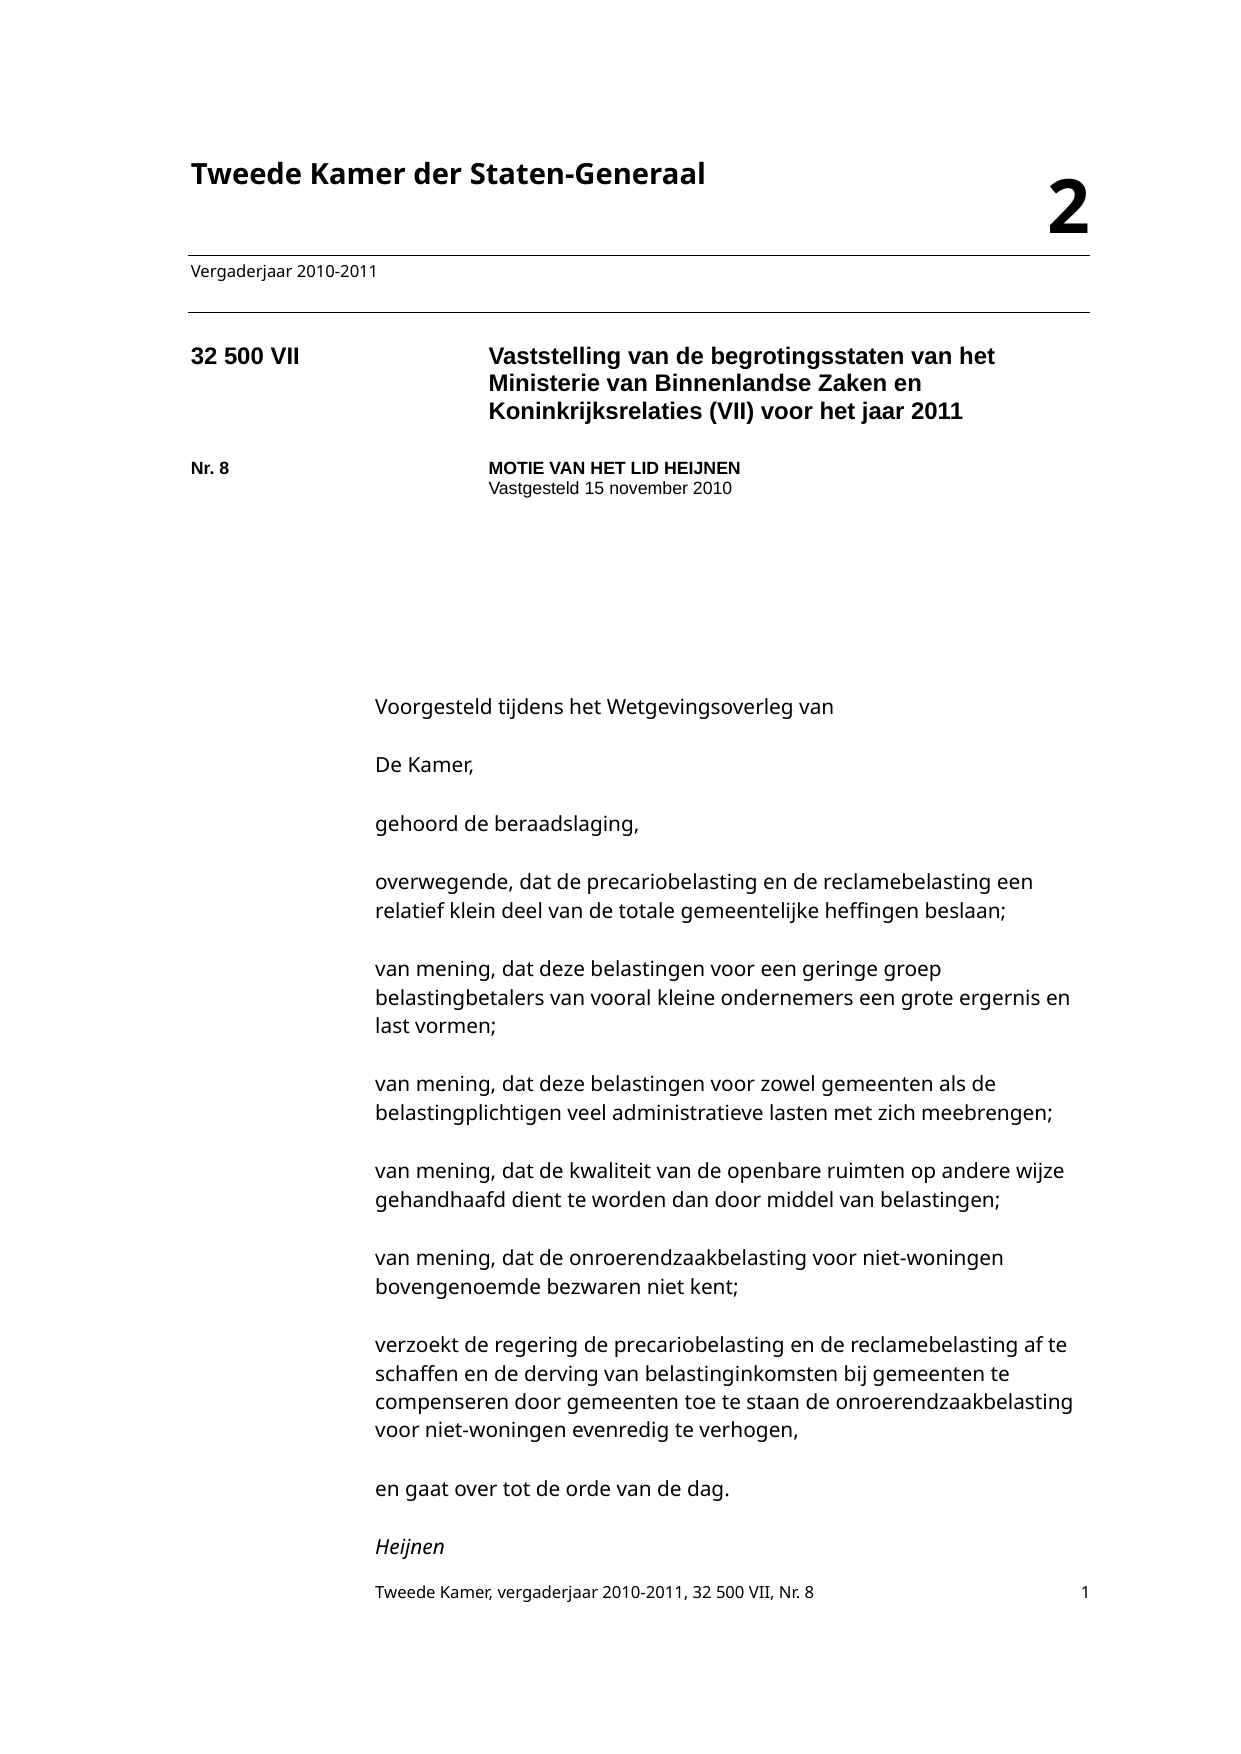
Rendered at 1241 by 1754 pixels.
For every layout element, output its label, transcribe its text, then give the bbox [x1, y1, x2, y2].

table_cell Nr. 8 [188, 455, 485, 573]
text en gaat over tot de orde van de dag. [375, 1474, 1090, 1502]
table_cell Vaststelling van de begrotingsstaten van het Ministerie van Binnenlandse Zaken en Koninkrijksrelaties (VII) voor het jaar 2011 [485, 339, 1090, 454]
text van mening, dat de kwaliteit van de openbare ruimten op andere wijze gehandhaafd dient te worden dan door middel van belastingen; [375, 1156, 1090, 1213]
text De Kamer, [375, 751, 1090, 779]
text Heijnen [375, 1532, 1090, 1561]
table_cell [188, 313, 485, 339]
text van mening, dat deze belastingen voor zowel gemeenten als de belastingplichtigen veel administratieve lasten met zich meebrengen; [375, 1069, 1090, 1126]
text van mening, dat de onroerendzaakbelasting voor niet-woningen bovengenoemde bezwaren niet kent; [375, 1243, 1090, 1300]
table_cell [485, 256, 1090, 312]
table_cell 32 500 VII [188, 339, 485, 454]
text verzoekt de regering de precariobelasting en de reclamebelasting af te schaffen en de derving van belastinginkomsten bij gemeenten te compenseren door gemeenten toe te staan de onroerendzaakbelasting voor niet-woningen evenredig te verhogen, [375, 1330, 1090, 1444]
text overwegende, dat de precariobelasting en de reclamebelasting een relatief klein deel van de totale gemeentelijke heffingen beslaan; [375, 867, 1090, 924]
table_header 2 [910, 150, 1090, 255]
text van mening, dat deze belastingen voor een geringe groep belastingbetalers van vooral kleine ondernemers een grote ergernis en last vormen; [375, 954, 1090, 1039]
table_cell Vergaderjaar 2010-2011 [188, 256, 485, 312]
table_cell [485, 313, 1090, 339]
table_cell MOTIE VAN HET LID HEIJNEN Vastgesteld 15 november 2010 [485, 455, 1090, 573]
text gehoord de beraadslaging, [375, 809, 1090, 837]
table_header Tweede Kamer der Staten-Generaal [188, 150, 909, 255]
text Voorgesteld tijdens het Wetgevingsoverleg van [375, 692, 1090, 721]
